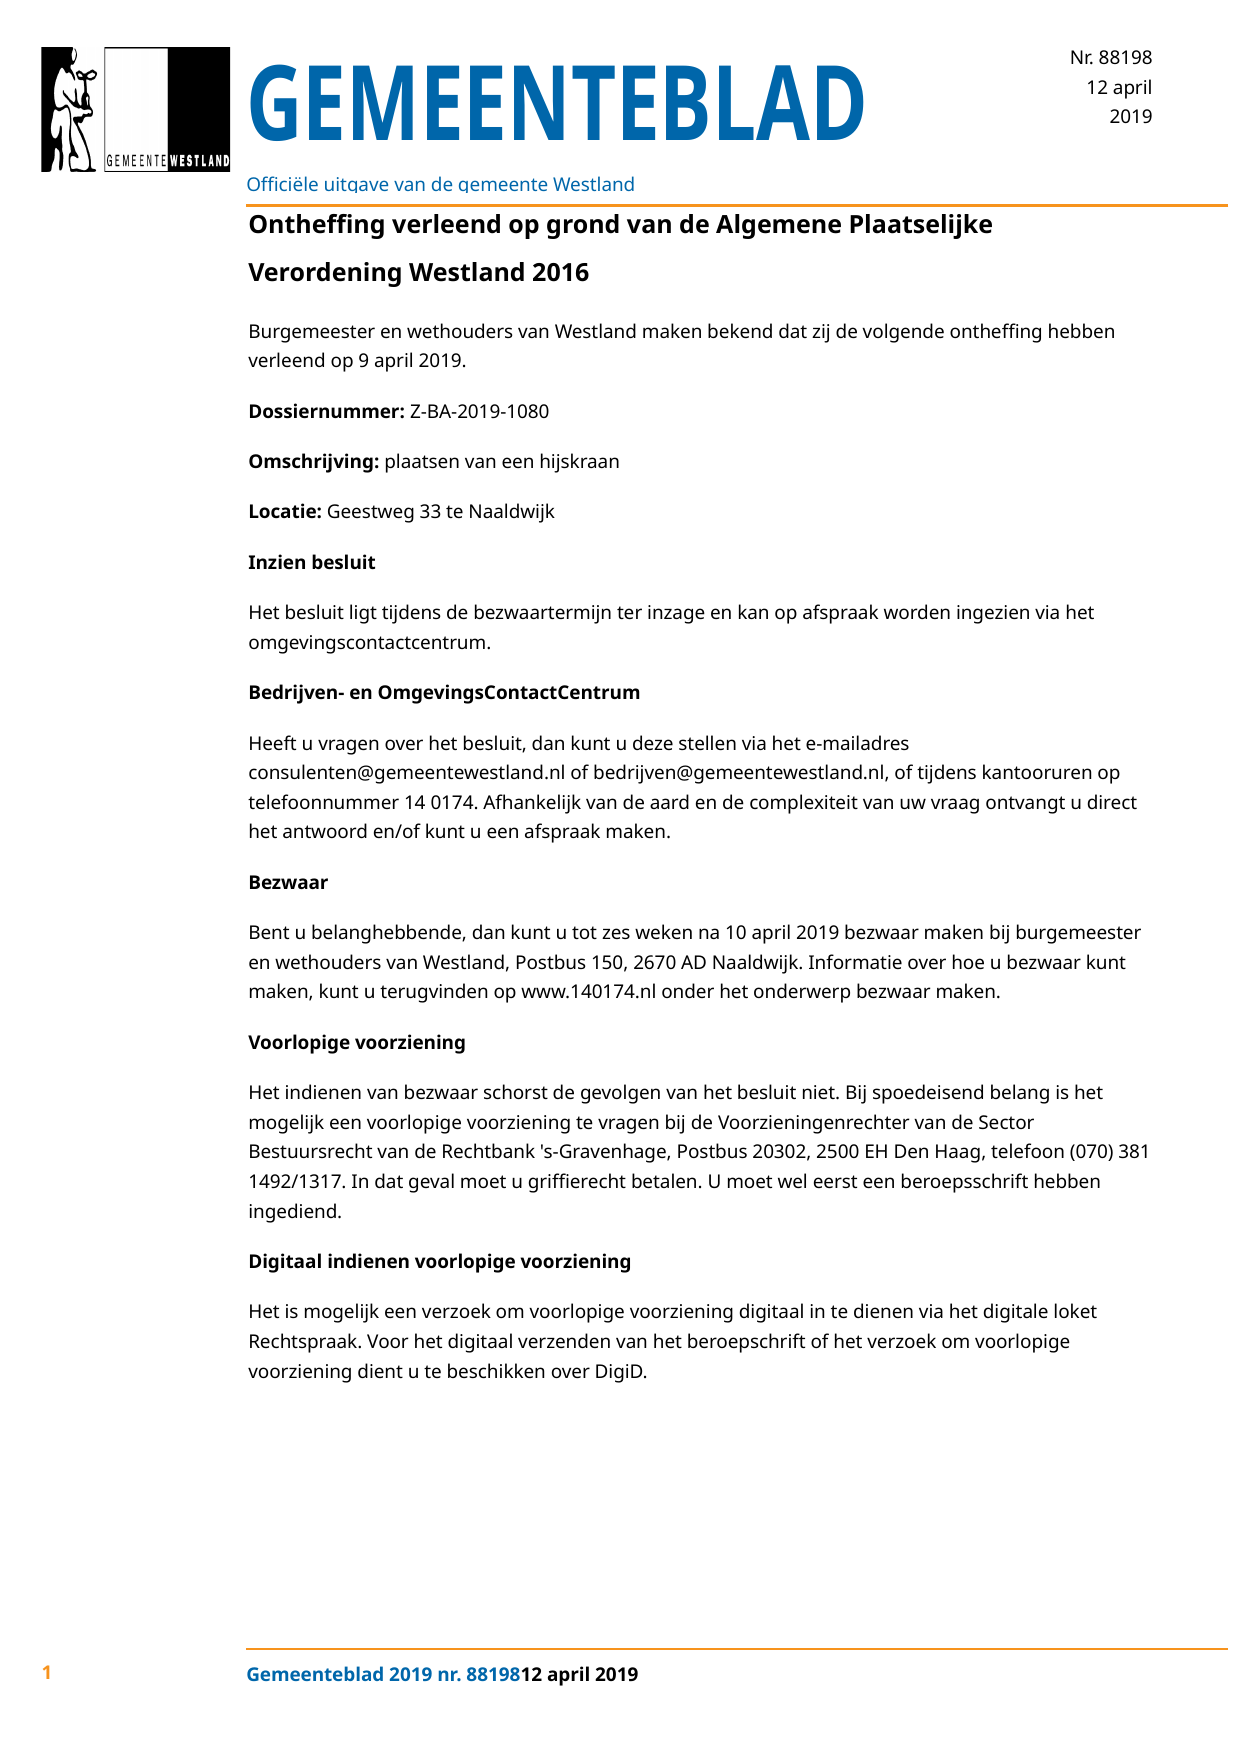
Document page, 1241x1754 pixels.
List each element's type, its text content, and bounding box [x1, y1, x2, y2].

text Locatie: Geestweg 33 te Naaldwijk [248, 499, 1152, 524]
text Bezwaar [248, 869, 1152, 895]
text Omschrijving: plaatsen van een hijskraan [248, 448, 1152, 474]
text Bedrijven- en OmgevingsContactCentrum [248, 679, 1152, 705]
text Het is mogelijk een verzoek om voorlopige voorziening digitaal in te dienen via het digitale loket Rechtspraak. Voor het digitaal verzenden van het beroepschrift of het verzoek om voorlopige voorziening dient u te beschikken over DigiD. [248, 1299, 1152, 1384]
text Inzien besluit [248, 549, 1152, 575]
picture [41, 47, 231, 172]
text Dossiernummer: Z-BA-2019-1080 [248, 398, 1152, 424]
text Digitaal indienen voorlopige voorziening [248, 1248, 1152, 1274]
text Ontheffing verleend op grond van de Algemene Plaatselijke Verordening Westland 2016 [248, 207, 1152, 288]
text Burgemeester en wethouders van Westland maken bekend dat zij de volgende ontheffing hebben verleend op 9 april 2019. [248, 318, 1152, 373]
text Voorlopige voorziening [248, 1029, 1152, 1055]
text Het besluit ligt tijdens de bezwaartermijn ter inzage en kan op afspraak worden ingezien via het omgevingscontactcentrum. [248, 599, 1152, 655]
text Heeft u vragen over het besluit, dan kunt u deze stellen via het e-mailadres consulenten@gemeentewestland.nl of bedrijven@gemeentewestland.nl, of tijdens kantooruren op telefoonnummer 14 0174. Afhankelijk van de aard en de complexiteit van uw vraag ontvangt u direct het antwoord en/of kunt u een afspraak maken. [248, 730, 1152, 844]
text Het indienen van bezwaar schorst de gevolgen van het besluit niet. Bij spoedeisend belang is het mogelijk een voorlopige voorziening te vragen bij de Voorzieningenrechter van de Sector Bestuursrecht van de Rechtbank 's-Gravenhage, Postbus 20302, 2500 EH Den Haag, telefoon (070) 381 1492/1317. In dat geval moet u griffierecht betalen. U moet wel eerst een beroepsschrift hebben ingediend. [248, 1079, 1152, 1224]
text Bent u belanghebbende, dan kunt u tot zes weken na 10 april 2019 bezwaar maken bij burgemeester en wethouders van Westland, Postbus 150, 2670 AD Naaldwijk. Informatie over hoe u bezwaar kunt maken, kunt u terugvinden op www.140174.nl onder het onderwerp bezwaar maken. [248, 919, 1152, 1004]
